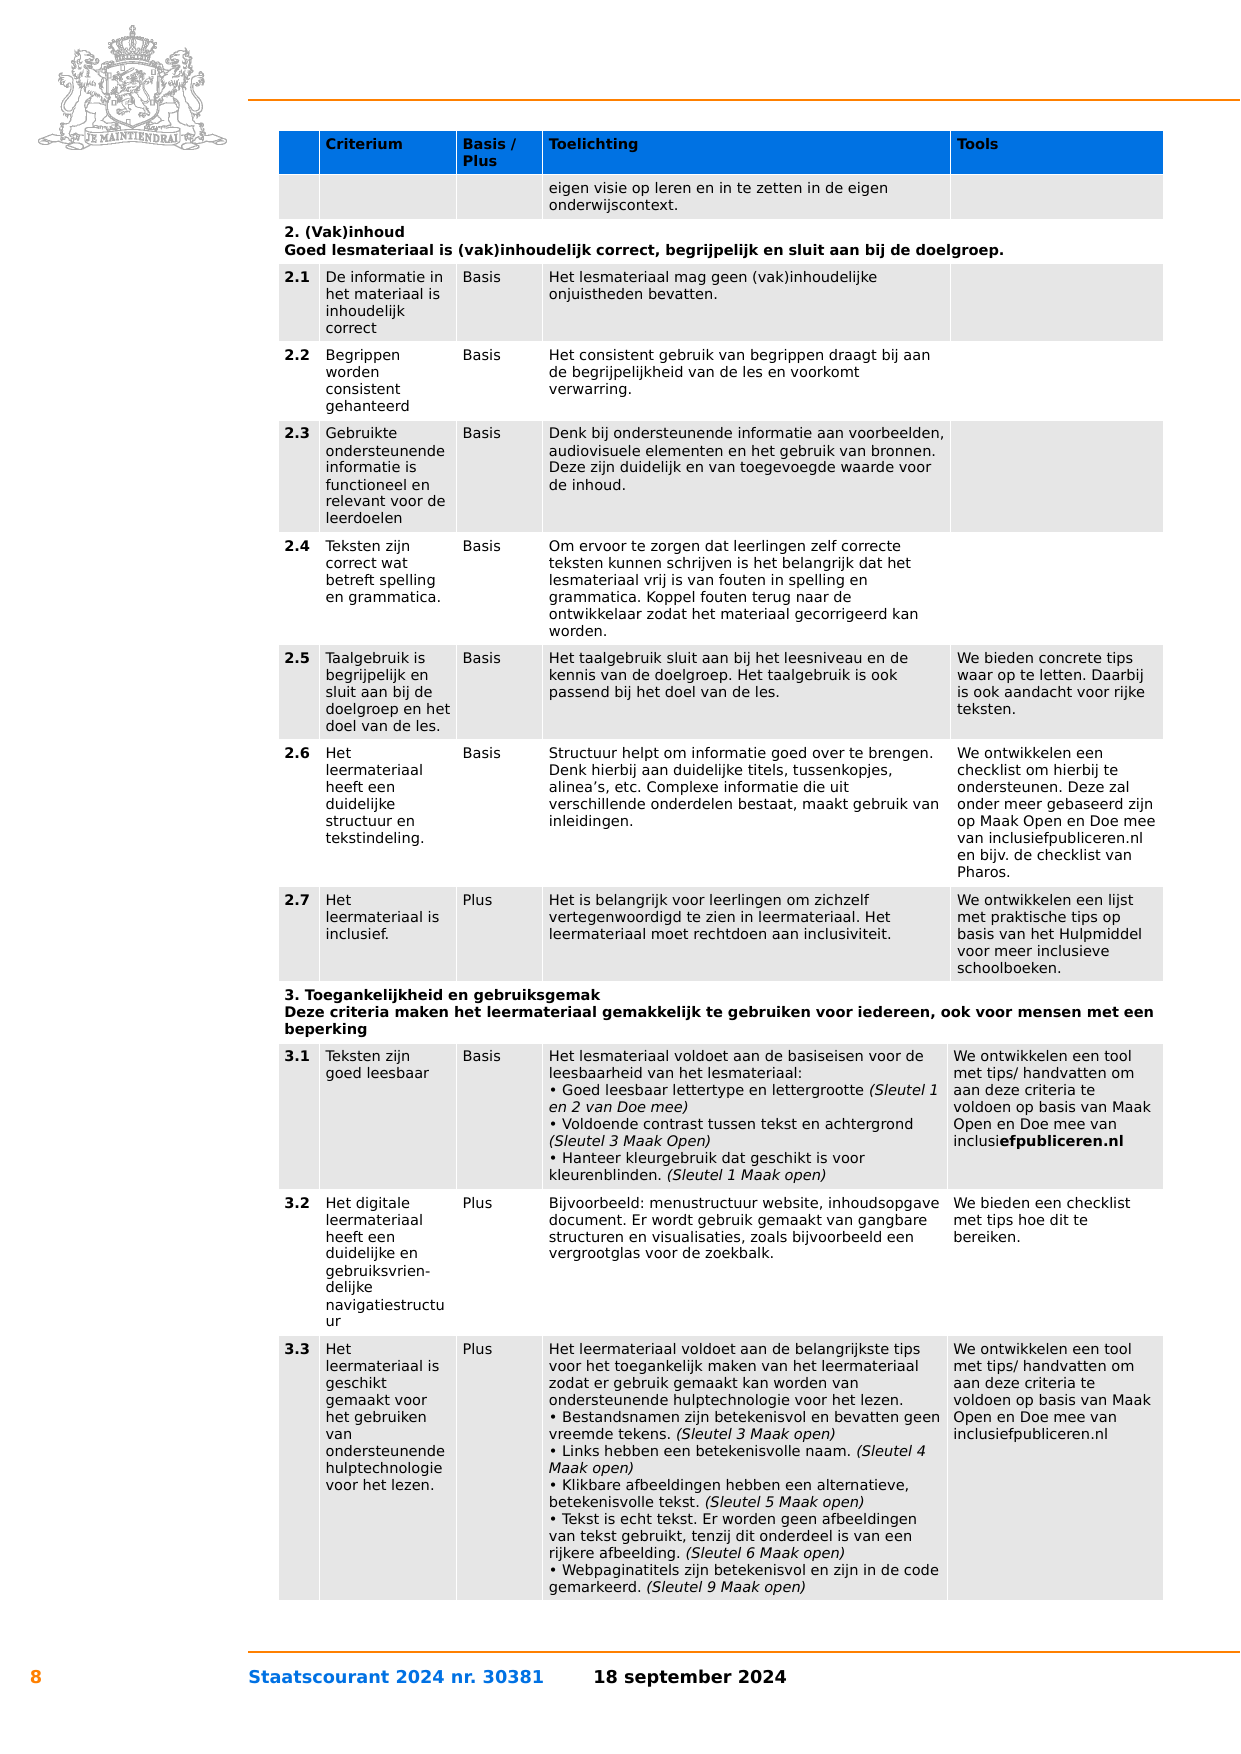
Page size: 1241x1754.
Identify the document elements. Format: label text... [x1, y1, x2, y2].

table_cell Gebruikte ondersteunende informatie is functioneel en relevant voor de leerdoelen [320, 421, 456, 532]
table_cell We bieden concrete tips waar op te letten. Daarbij is ook aandacht voor rijke teksten. [951, 645, 1163, 739]
table_cell Het lesmateriaal mag geen (vak)inhoudelijke onjuistheden bevatten. [543, 264, 950, 341]
table_cell 2.3 [279, 421, 319, 532]
table_cell Structuur helpt om informatie goed over te brengen. Denk hierbij aan duidelijke titels, tussenkopjes, alinea’s, etc. Complexe informatie die uit verschillende onderdelen bestaat, maakt gebruik van inleidingen. [543, 741, 950, 886]
table_cell Plus [457, 1336, 542, 1600]
table_cell 3.3 [279, 1336, 319, 1600]
table_cell Basis [457, 741, 542, 886]
table_header Basis / Plus [457, 131, 542, 174]
table_cell Plus [457, 887, 542, 981]
table_cell Basis [457, 1044, 542, 1189]
table_cell Het is belangrijk voor leerlingen om zichzelf vertegenwoordigd te zien in leermateriaal. Het leermateriaal moet rechtdoen aan inclusiviteit. [543, 887, 950, 981]
table_cell eigen visie op leren en in te zetten in de eigen onderwijscontext. [543, 175, 950, 219]
table_cell Het consistent gebruik van begrippen draagt bij aan de begrijpelijkheid van de les en voorkomt verwarring. [543, 343, 950, 420]
table_cell Basis [457, 264, 542, 341]
table_cell Denk bij ondersteunende informatie aan voorbeelden, audiovisuele elementen en het gebruik van bronnen. Deze zijn duidelijk en van toegevoegde waarde voor de inhoud. [543, 421, 950, 532]
table_cell Basis [457, 343, 542, 420]
table_cell Om ervoor te zorgen dat leerlingen zelf correcte teksten kunnen schrijven is het belangrijk dat het lesmateriaal vrij is van fouten in spelling en grammatica. Koppel fouten terug naar de ontwikkelaar zodat het materiaal gecorrigeerd kan worden. [543, 533, 950, 644]
table_cell 2.2 [279, 343, 319, 420]
table_cell Bijvoorbeeld: menustructuur website, inhoudsopgave document. Er wordt gebruik gemaakt van gangbare structuren en visualisaties, zoals bijvoorbeeld een vergrootglas voor de zoekbalk. [543, 1190, 947, 1335]
table_cell 3.2 [279, 1190, 319, 1335]
table_cell [951, 264, 1163, 341]
table_cell 2.6 [279, 741, 319, 886]
table_cell We ontwikkelen een tool met tips/ handvatten om aan deze criteria te voldoen op basis van Maak Open en Doe mee van inclusiefpubliceren.nl [948, 1336, 1163, 1600]
table_header [279, 131, 319, 174]
table_cell 2. (Vak)inhoud Goed lesmateriaal is (vak)inhoudelijk correct, begrijpelijk en sluit aan bij de doelgroep. [279, 220, 1163, 263]
table_cell 2.4 [279, 533, 319, 644]
table_cell We bieden een checklist met tips hoe dit te bereiken. [948, 1190, 1163, 1335]
table_cell 3.1 [279, 1044, 319, 1189]
table_cell Het lesmateriaal voldoet aan de basiseisen voor de leesbaarheid van het lesmateriaal: • Goed leesbaar lettertype en lettergrootte (Sleutel 1 en 2 van Doe mee) • Voldoende contrast tussen tekst en achtergrond (Sleutel 3 Maak Open) • Hanteer kleurgebruik dat geschikt is voor kleurenblinden. (Sleutel 1 Maak open) [543, 1044, 947, 1189]
table_cell 2.7 [279, 887, 319, 981]
table_cell We ontwikkelen een tool met tips/ handvatten om aan deze criteria te voldoen op basis van Maak Open en Doe mee van inclusiefpubliceren.nl [948, 1044, 1163, 1189]
table_cell Teksten zijn goed leesbaar [320, 1044, 456, 1189]
table_cell Taalgebruik is begrijpelijk en sluit aan bij de doelgroep en het doel van de les. [320, 645, 456, 739]
table_cell [951, 343, 1163, 420]
table_cell Het leermateriaal heeft een duidelijke structuur en tekstindeling. [320, 741, 456, 886]
table_cell Basis [457, 533, 542, 644]
table_cell Het taalgebruik sluit aan bij het leesniveau en de kennis van de doelgroep. Het taalgebruik is ook passend bij het doel van de les. [543, 645, 950, 739]
table_cell 2.5 [279, 645, 319, 739]
table_cell [320, 175, 456, 219]
table_cell Plus [457, 1190, 542, 1335]
table_cell We ontwikkelen een lijst met praktische tips op basis van het Hulpmiddel voor meer inclusieve schoolboeken. [951, 887, 1163, 981]
table_header Criterium [320, 131, 456, 174]
table_header Tools [951, 131, 1163, 174]
table_cell Het digitale leermateriaal heeft een duidelijke en gebruiksvrien- delijke navigatiestructuur [320, 1190, 456, 1335]
table_cell We ontwikkelen een checklist om hierbij te ondersteunen. Deze zal onder meer gebaseerd zijn op Maak Open en Doe mee van inclusiefpubliceren.nl en bijv. de checklist van Pharos. [951, 741, 1163, 886]
table_cell Het leermateriaal voldoet aan de belangrijkste tips voor het toegankelijk maken van het leermateriaal zodat er gebruik gemaakt kan worden van ondersteunende hulptechnologie voor het lezen. • Bestandsnamen zijn betekenisvol en bevatten geen vreemde tekens. (Sleutel 3 Maak open) • Links hebben een betekenisvolle naam. (Sleutel 4 Maak open) • Klikbare afbeeldingen hebben een alternatieve, betekenisvolle tekst. (Sleutel 5 Maak open) • Tekst is echt tekst. Er worden geen afbeeldingen van tekst gebruikt, tenzij dit onderdeel is van een rijkere afbeelding. (Sleutel 6 Maak open) • Webpaginatitels zijn betekenisvol en zijn in de code gemarkeerd. (Sleutel 9 Maak open) [543, 1336, 947, 1600]
table_cell Het leermateriaal is geschikt gemaakt voor het gebruiken van ondersteunende hulptechnologie voor het lezen. [320, 1336, 456, 1600]
table_cell [279, 175, 319, 219]
table_cell [457, 175, 542, 219]
table_cell Basis [457, 421, 542, 532]
table_cell Begrippen worden consistent gehanteerd [320, 343, 456, 420]
table_cell [951, 175, 1163, 219]
table_cell [951, 533, 1163, 644]
table_cell Basis [457, 645, 542, 739]
table_cell De informatie in het materiaal is inhoudelijk correct [320, 264, 456, 341]
table_header Toelichting [543, 131, 950, 174]
table_cell 3. Toegankelijkheid en gebruiksgemak Deze criteria maken het leermateriaal gemakkelijk te gebruiken voor iedereen, ook voor mensen met een beperking [279, 982, 1163, 1042]
table_cell Teksten zijn correct wat betreft spelling en grammatica. [320, 533, 456, 644]
table_cell Het leermateriaal is inclusief. [320, 887, 456, 981]
picture [38, 25, 227, 150]
table_cell 2.1 [279, 264, 319, 341]
table_cell [951, 421, 1163, 532]
